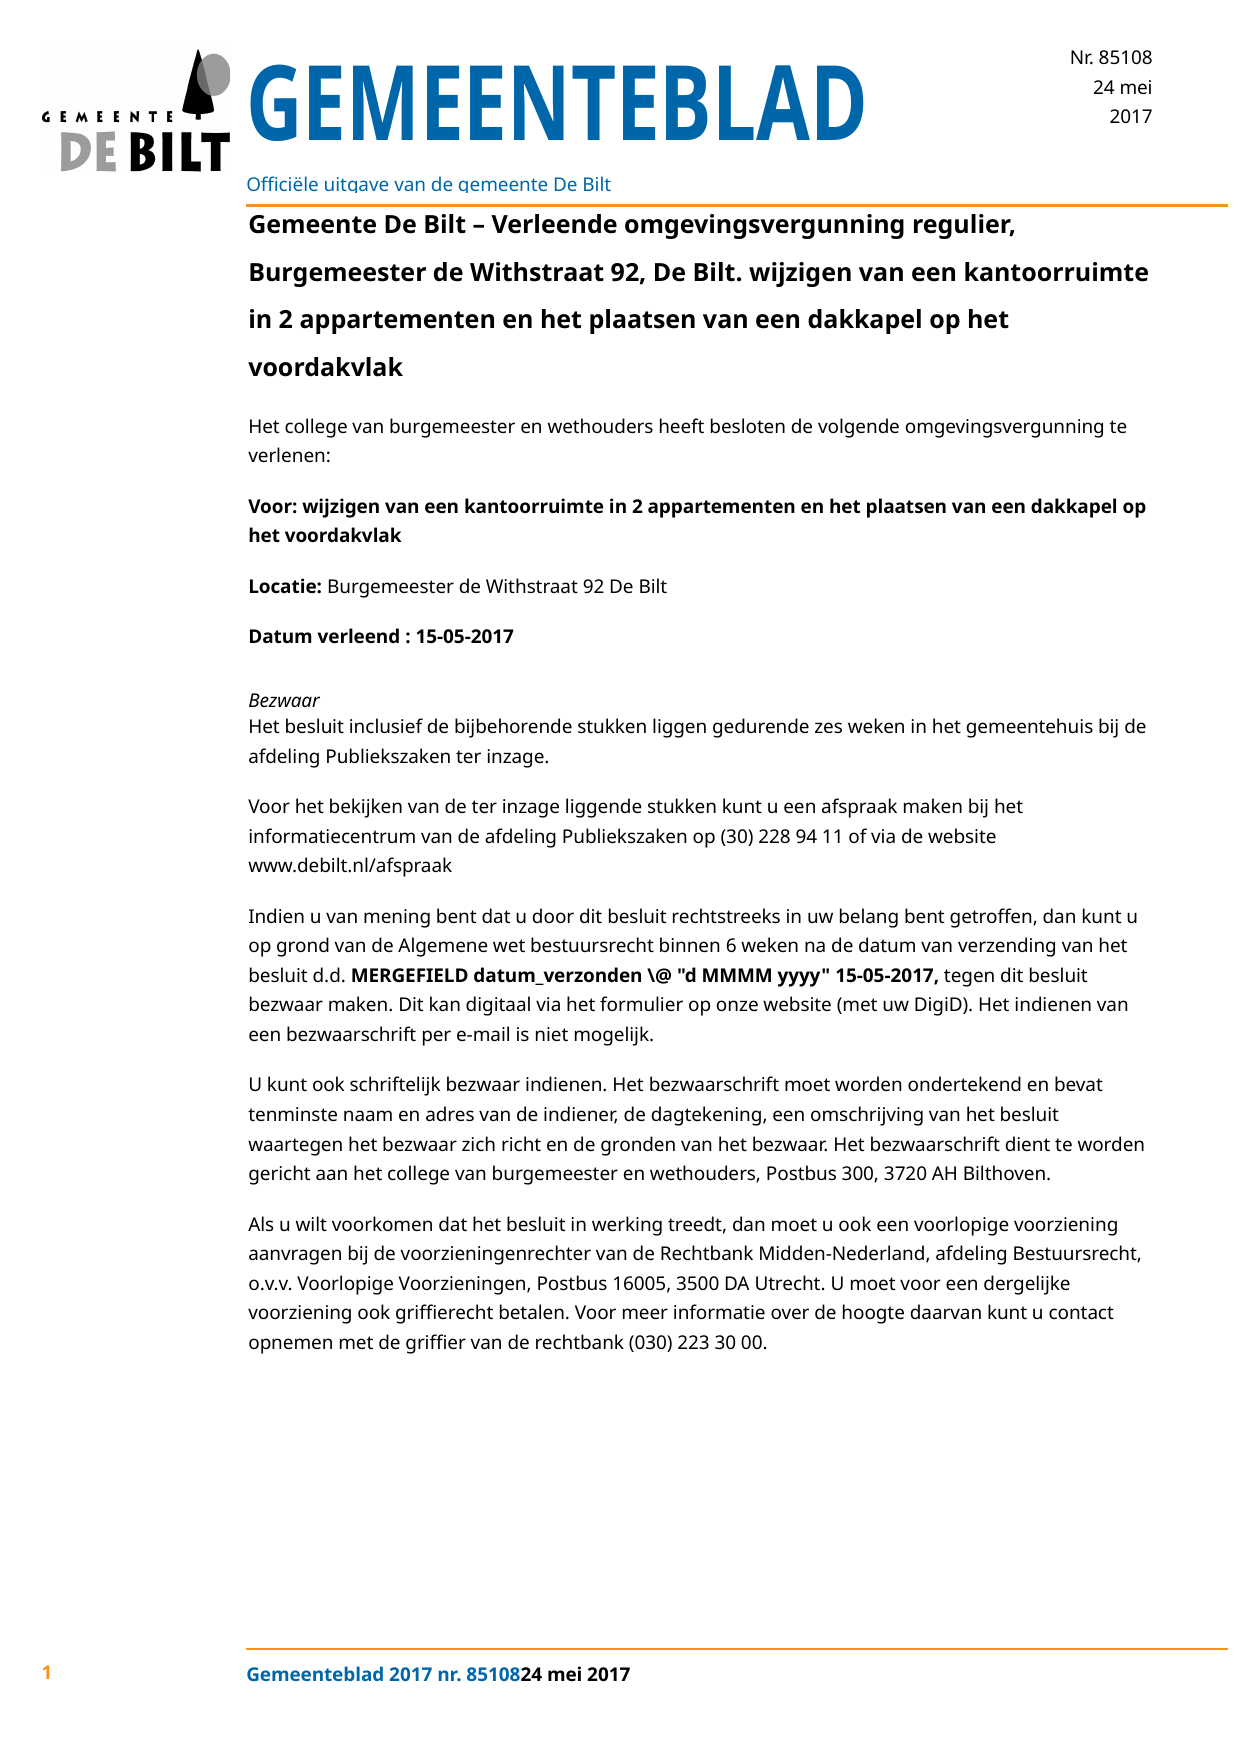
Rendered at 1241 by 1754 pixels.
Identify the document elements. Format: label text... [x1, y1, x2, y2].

text Bezwaar [248, 687, 1152, 713]
text Datum verleend : 15-05-2017 [248, 623, 1152, 649]
text Het besluit inclusief de bijbehorende stukken liggen gedurende zes weken in het gemeentehuis bij de afdeling Publiekszaken ter inzage. [248, 713, 1152, 768]
text Als u wilt voorkomen dat het besluit in werking treedt, dan moet u ook een voorlopige voorziening aanvragen bij de voorzieningenrechter van de Rechtbank Midden-Nederland, afdeling Bestuursrecht, o.v.v. Voorlopige Voorzieningen, Postbus 16005, 3500 DA Utrecht. U moet voor een dergelijke voorziening ook griffierecht betalen. Voor meer informatie over de hoogte daarvan kunt u contact opnemen met de griffier van de rechtbank (030) 223 30 00. [248, 1211, 1152, 1355]
text Gemeente De Bilt – Verleende omgevingsvergunning regulier, Burgemeester de Withstraat 92, De Bilt. wijzigen van een kantoorruimte in 2 appartementen en het plaatsen van een dakkapel op het voordakvlak [248, 207, 1152, 384]
text Indien u van mening bent dat u door dit besluit rechtstreeks in uw belang bent getroffen, dan kunt u op grond van de Algemene wet bestuursrecht binnen 6 weken na de datum van verzending van het besluit d.d. MERGEFIELD datum_verzonden \@ "d MMMM yyyy" 15-05-2017, tegen dit besluit bezwaar maken. Dit kan digitaal via het formulier op onze website (met uw DigiD). Het indienen van een bezwaarschrift per e-mail is niet mogelijk. [248, 903, 1152, 1047]
text U kunt ook schriftelijk bezwaar indienen. Het bezwaarschrift moet worden ondertekend en bevat tenminste naam en adres van de indiener, de dagtekening, een omschrijving van het besluit waartegen het bezwaar zich richt en de gronden van het bezwaar. Het bezwaarschrift dient te worden gericht aan het college van burgemeester en wethouders, Postbus 300, 3720 AH Bilthoven. [248, 1072, 1152, 1186]
picture [41, 47, 231, 172]
text Het college van burgemeester en wethouders heeft besloten de volgende omgevingsvergunning te verlenen: [248, 413, 1152, 468]
text Voor: wijzigen van een kantoorruimte in 2 appartementen en het plaatsen van een dakkapel op het voordakvlak [248, 493, 1152, 548]
text Voor het bekijken van de ter inzage liggende stukken kunt u een afspraak maken bij het informatiecentrum van de afdeling Publiekszaken op (30) 228 94 11 of via de website www.debilt.nl/afspraak [248, 793, 1152, 878]
text Locatie: Burgemeester de Withstraat 92 De Bilt [248, 573, 1152, 599]
